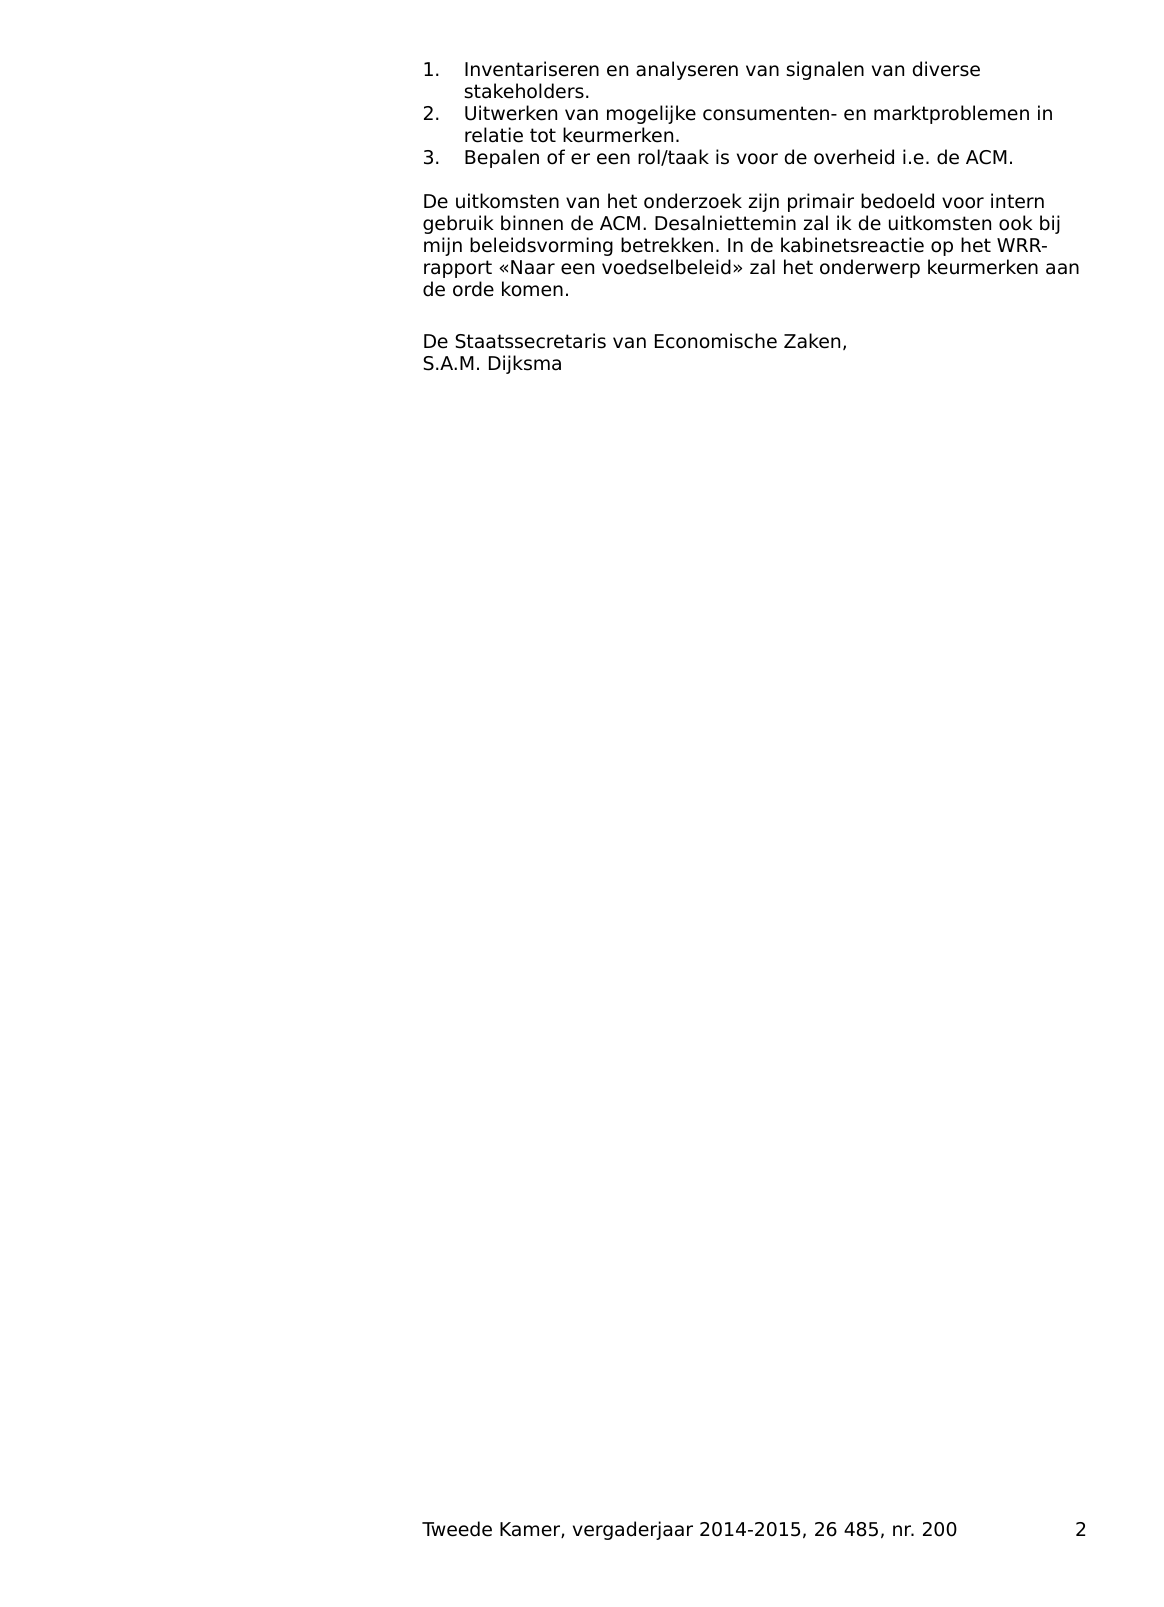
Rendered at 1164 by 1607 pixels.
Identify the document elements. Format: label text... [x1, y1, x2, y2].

text De uitkomsten van het onderzoek zijn primair bedoeld voor intern gebruik binnen de ACM. Desalniettemin zal ik de uitkomsten ook bij mijn beleidsvorming betrekken. In de kabinetsreactie op het WRR-rapport «Naar een voedselbeleid» zal het onderwerp keurmerken aan de orde komen. [422, 191, 1087, 301]
text 2. Uitwerken van mogelijke consumenten- en marktproblemen in relatie tot keurmerken. [422, 103, 1087, 147]
text 1. Inventariseren en analyseren van signalen van diverse stakeholders. [422, 59, 1087, 103]
text De Staatssecretaris van Economische Zaken, S.A.M. Dijksma [422, 331, 1087, 375]
text 3. Bepalen of er een rol/taak is voor de overheid i.e. de ACM. [422, 147, 1087, 169]
